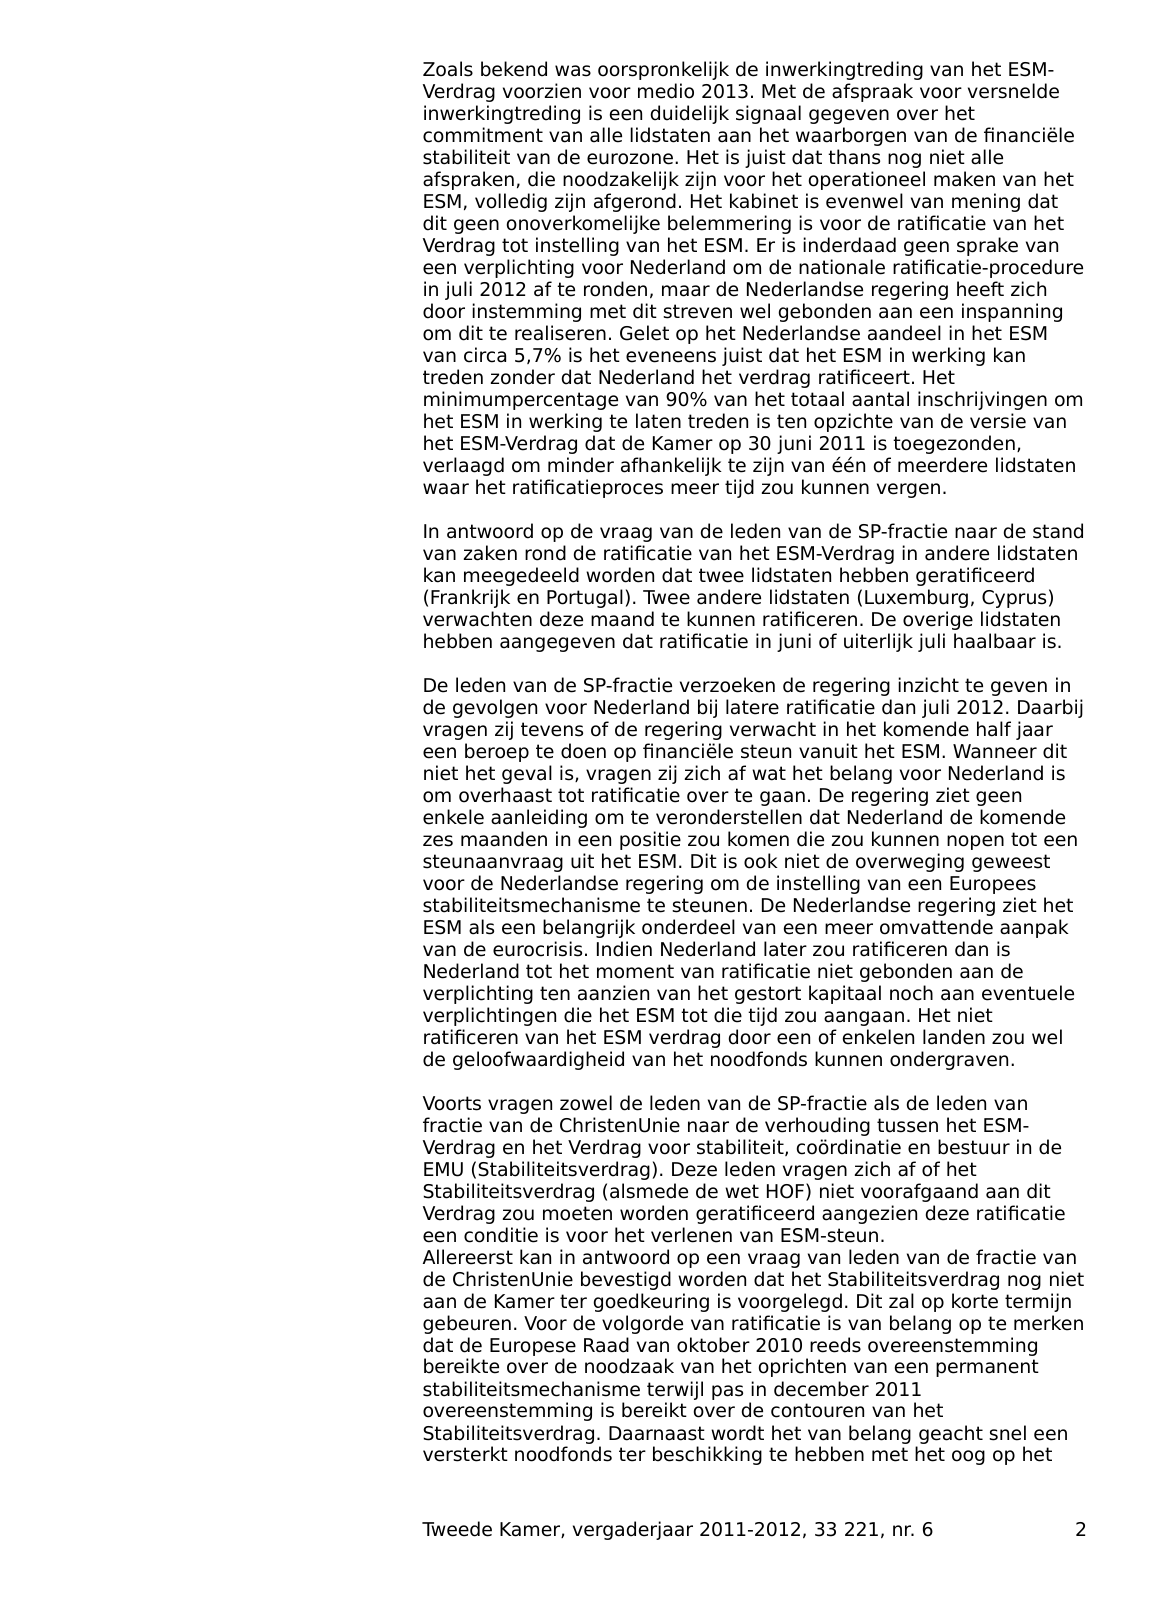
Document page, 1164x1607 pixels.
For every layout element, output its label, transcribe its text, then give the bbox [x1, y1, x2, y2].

text Allereerst kan in antwoord op een vraag van leden van de fractie van de ChristenUnie bevestigd worden dat het Stabiliteitsverdrag nog niet aan de Kamer ter goedkeuring is voorgelegd. Dit zal op korte termijn gebeuren. Voor de volgorde van ratificatie is van belang op te merken dat de Europese Raad van oktober 2010 reeds overeenstemming bereikte over de noodzaak van het oprichten van een permanent stabiliteitsmechanisme terwijl pas in december 2011 overeenstemming is bereikt over de contouren van het Stabiliteitsverdrag. Daarnaast wordt het van belang geacht snel een versterkt noodfonds ter beschikking te hebben met het oog op het [422, 1247, 1087, 1466]
text De leden van de SP-fractie verzoeken de regering inzicht te geven in de gevolgen voor Nederland bij latere ratificatie dan juli 2012. Daarbij vragen zij tevens of de regering verwacht in het komende half jaar een beroep te doen op financiële steun vanuit het ESM. Wanneer dit niet het geval is, vragen zij zich af wat het belang voor Nederland is om overhaast tot ratificatie over te gaan. De regering ziet geen enkele aanleiding om te veronderstellen dat Nederland de komende zes maanden in een positie zou komen die zou kunnen nopen tot een steunaanvraag uit het ESM. Dit is ook niet de overweging geweest voor de Nederlandse regering om de instelling van een Europees stabiliteitsmechanisme te steunen. De Nederlandse regering ziet het ESM als een belangrijk onderdeel van een meer omvattende aanpak van de eurocrisis. Indien Nederland later zou ratificeren dan is Nederland tot het moment van ratificatie niet gebonden aan de verplichting ten aanzien van het gestort kapitaal noch aan eventuele verplichtingen die het ESM tot die tijd zou aangaan. Het niet ratificeren van het ESM verdrag door een of enkelen landen zou wel de geloofwaardigheid van het noodfonds kunnen ondergraven. [422, 675, 1087, 1071]
text In antwoord op de vraag van de leden van de SP-fractie naar de stand van zaken rond de ratificatie van het ESM-Verdrag in andere lidstaten kan meegedeeld worden dat twee lidstaten hebben geratificeerd (Frankrijk en Portugal). Twee andere lidstaten (Luxemburg, Cyprus) verwachten deze maand te kunnen ratificeren. De overige lidstaten hebben aangegeven dat ratificatie in juni of uiterlijk juli haalbaar is. [422, 521, 1087, 653]
text Voorts vragen zowel de leden van de SP-fractie als de leden van fractie van de ChristenUnie naar de verhouding tussen het ESM-Verdrag en het Verdrag voor stabiliteit, coördinatie en bestuur in de EMU (Stabiliteitsverdrag). Deze leden vragen zich af of het Stabiliteitsverdrag (alsmede de wet HOF) niet voorafgaand aan dit Verdrag zou moeten worden geratificeerd aangezien deze ratificatie een conditie is voor het verlenen van ESM-steun. [422, 1093, 1087, 1247]
text Zoals bekend was oorspronkelijk de inwerkingtreding van het ESM-Verdrag voorzien voor medio 2013. Met de afspraak voor versnelde inwerkingtreding is een duidelijk signaal gegeven over het commitment van alle lidstaten aan het waarborgen van de financiële stabiliteit van de eurozone. Het is juist dat thans nog niet alle afspraken, die noodzakelijk zijn voor het operationeel maken van het ESM, volledig zijn afgerond. Het kabinet is evenwel van mening dat dit geen onoverkomelijke belemmering is voor de ratificatie van het Verdrag tot instelling van het ESM. Er is inderdaad geen sprake van een verplichting voor Nederland om de nationale ratificatie-procedure in juli 2012 af te ronden, maar de Nederlandse regering heeft zich door instemming met dit streven wel gebonden aan een inspanning om dit te realiseren. Gelet op het Nederlandse aandeel in het ESM van circa 5,7% is het eveneens juist dat het ESM in werking kan treden zonder dat Nederland het verdrag ratificeert. Het minimumpercentage van 90% van het totaal aantal inschrijvingen om het ESM in werking te laten treden is ten opzichte van de versie van het ESM-Verdrag dat de Kamer op 30 juni 2011 is toegezonden, verlaagd om minder afhankelijk te zijn van één of meerdere lidstaten waar het ratificatieproces meer tijd zou kunnen vergen. [422, 59, 1087, 499]
